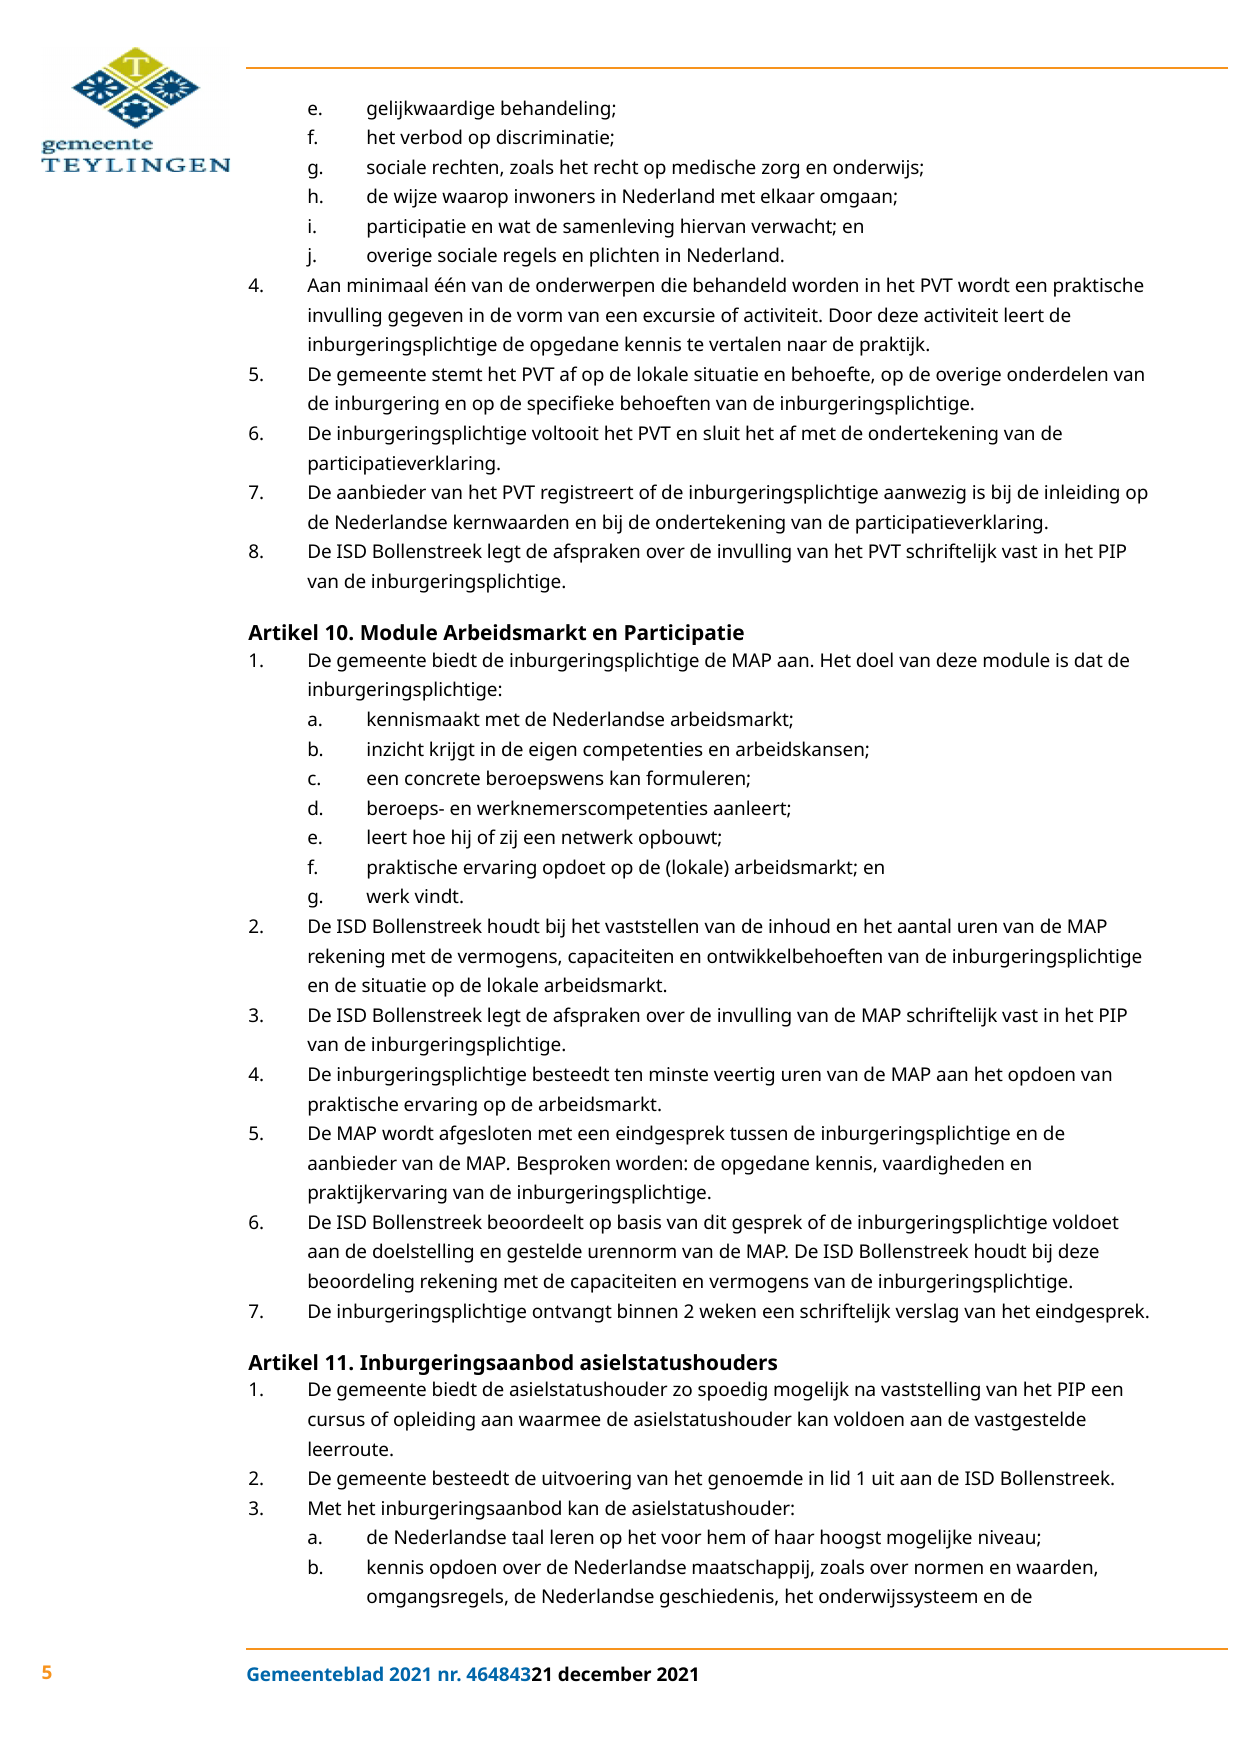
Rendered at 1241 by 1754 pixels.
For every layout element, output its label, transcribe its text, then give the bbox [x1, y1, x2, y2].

list leert hoe hij of zij een netwerk opbouwt; [307, 824, 1152, 850]
text Artikel 11. Inburgeringsaanbod asielstatushouders [248, 1348, 1152, 1377]
list De ISD Bollenstreek legt de afspraken over de invulling van de MAP schriftelijk vast in het PIP van de inburgeringsplichtige. [248, 1002, 1152, 1057]
list De gemeente stemt het PVT af op de lokale situatie en behoefte, op de overige onderdelen van de inburgering en op de specifieke behoeften van de inburgeringsplichtige. [248, 361, 1152, 416]
list De gemeente biedt de inburgeringsplichtige de MAP aan. Het doel van deze module is dat de inburgeringsplichtige: [248, 647, 1152, 702]
list gelijkwaardige behandeling; [307, 95, 1152, 121]
list de wijze waarop inwoners in Nederland met elkaar omgaan; [307, 183, 1152, 209]
list De MAP wordt afgesloten met een eindgesprek tussen de inburgeringsplichtige en de aanbieder van de MAP. Besproken worden: de opgedane kennis, vaardigheden en praktijkervaring van de inburgeringsplichtige. [248, 1120, 1152, 1205]
list de Nederlandse taal leren op het voor hem of haar hoogst mogelijke niveau; [307, 1524, 1152, 1550]
list beroeps- en werknemerscompetenties aanleert; [307, 795, 1152, 821]
list werk vindt. [307, 884, 1152, 909]
list het verbod op discriminatie; [307, 124, 1152, 150]
list De ISD Bollenstreek beoordeelt op basis van dit gesprek of de inburgeringsplichtige voldoet aan de doelstelling en gestelde urennorm van de MAP. De ISD Bollenstreek houdt bij deze beoordeling rekening met de capaciteiten en vermogens van de inburgeringsplichtige. [248, 1209, 1152, 1294]
list De inburgeringsplichtige voltooit het PVT en sluit het af met de ondertekening van de participatieverklaring. [248, 420, 1152, 476]
text Artikel 10. Module Arbeidsmarkt en Participatie [248, 618, 1152, 647]
picture [41, 47, 231, 172]
list De gemeente besteedt de uitvoering van het genoemde in lid 1 uit aan de ISD Bollenstreek. [248, 1465, 1152, 1491]
list praktische ervaring opdoet op de (lokale) arbeidsmarkt; en [307, 854, 1152, 880]
list De ISD Bollenstreek houdt bij het vaststellen van de inhoud en het aantal uren van de MAP rekening met de vermogens, capaciteiten en ontwikkelbehoeften van de inburgeringsplichtige en de situatie op de lokale arbeidsmarkt. [248, 913, 1152, 998]
list sociale rechten, zoals het recht op medische zorg en onderwijs; [307, 154, 1152, 180]
list kennismaakt met de Nederlandse arbeidsmarkt; [307, 706, 1152, 732]
list overige sociale regels en plichten in Nederland. [307, 243, 1152, 268]
list participatie en wat de samenleving hiervan verwacht; en [307, 213, 1152, 239]
list De gemeente biedt de asielstatushouder zo spoedig mogelijk na vaststelling van het PIP een cursus of opleiding aan waarmee de asielstatushouder kan voldoen aan de vastgestelde leerroute. [248, 1377, 1152, 1462]
list Met het inburgeringsaanbod kan de asielstatushouder: [248, 1495, 1152, 1521]
list De inburgeringsplichtige besteedt ten minste veertig uren van de MAP aan het opdoen van praktische ervaring op de arbeidsmarkt. [248, 1061, 1152, 1116]
list kennis opdoen over de Nederlandse maatschappij, zoals over normen en waarden, omgangsregels, de Nederlandse geschiedenis, het onderwijssysteem en de [307, 1554, 1152, 1609]
list Aan minimaal één van de onderwerpen die behandeld worden in het PVT wordt een praktische invulling gegeven in de vorm van een excursie of activiteit. Door deze activiteit leert de inburgeringsplichtige de opgedane kennis te vertalen naar de praktijk. [248, 272, 1152, 357]
list De ISD Bollenstreek legt de afspraken over de invulling van het PVT schriftelijk vast in het PIP van de inburgeringsplichtige. [248, 538, 1152, 594]
list inzicht krijgt in de eigen competenties en arbeidskansen; [307, 736, 1152, 761]
list De aanbieder van het PVT registreert of de inburgeringsplichtige aanwezig is bij de inleiding op de Nederlandse kernwaarden en bij de ondertekening van de participatieverklaring. [248, 479, 1152, 535]
list een concrete beroepswens kan formuleren; [307, 765, 1152, 791]
list De inburgeringsplichtige ontvangt binnen 2 weken een schriftelijk verslag van het eindgesprek. [248, 1298, 1152, 1323]
